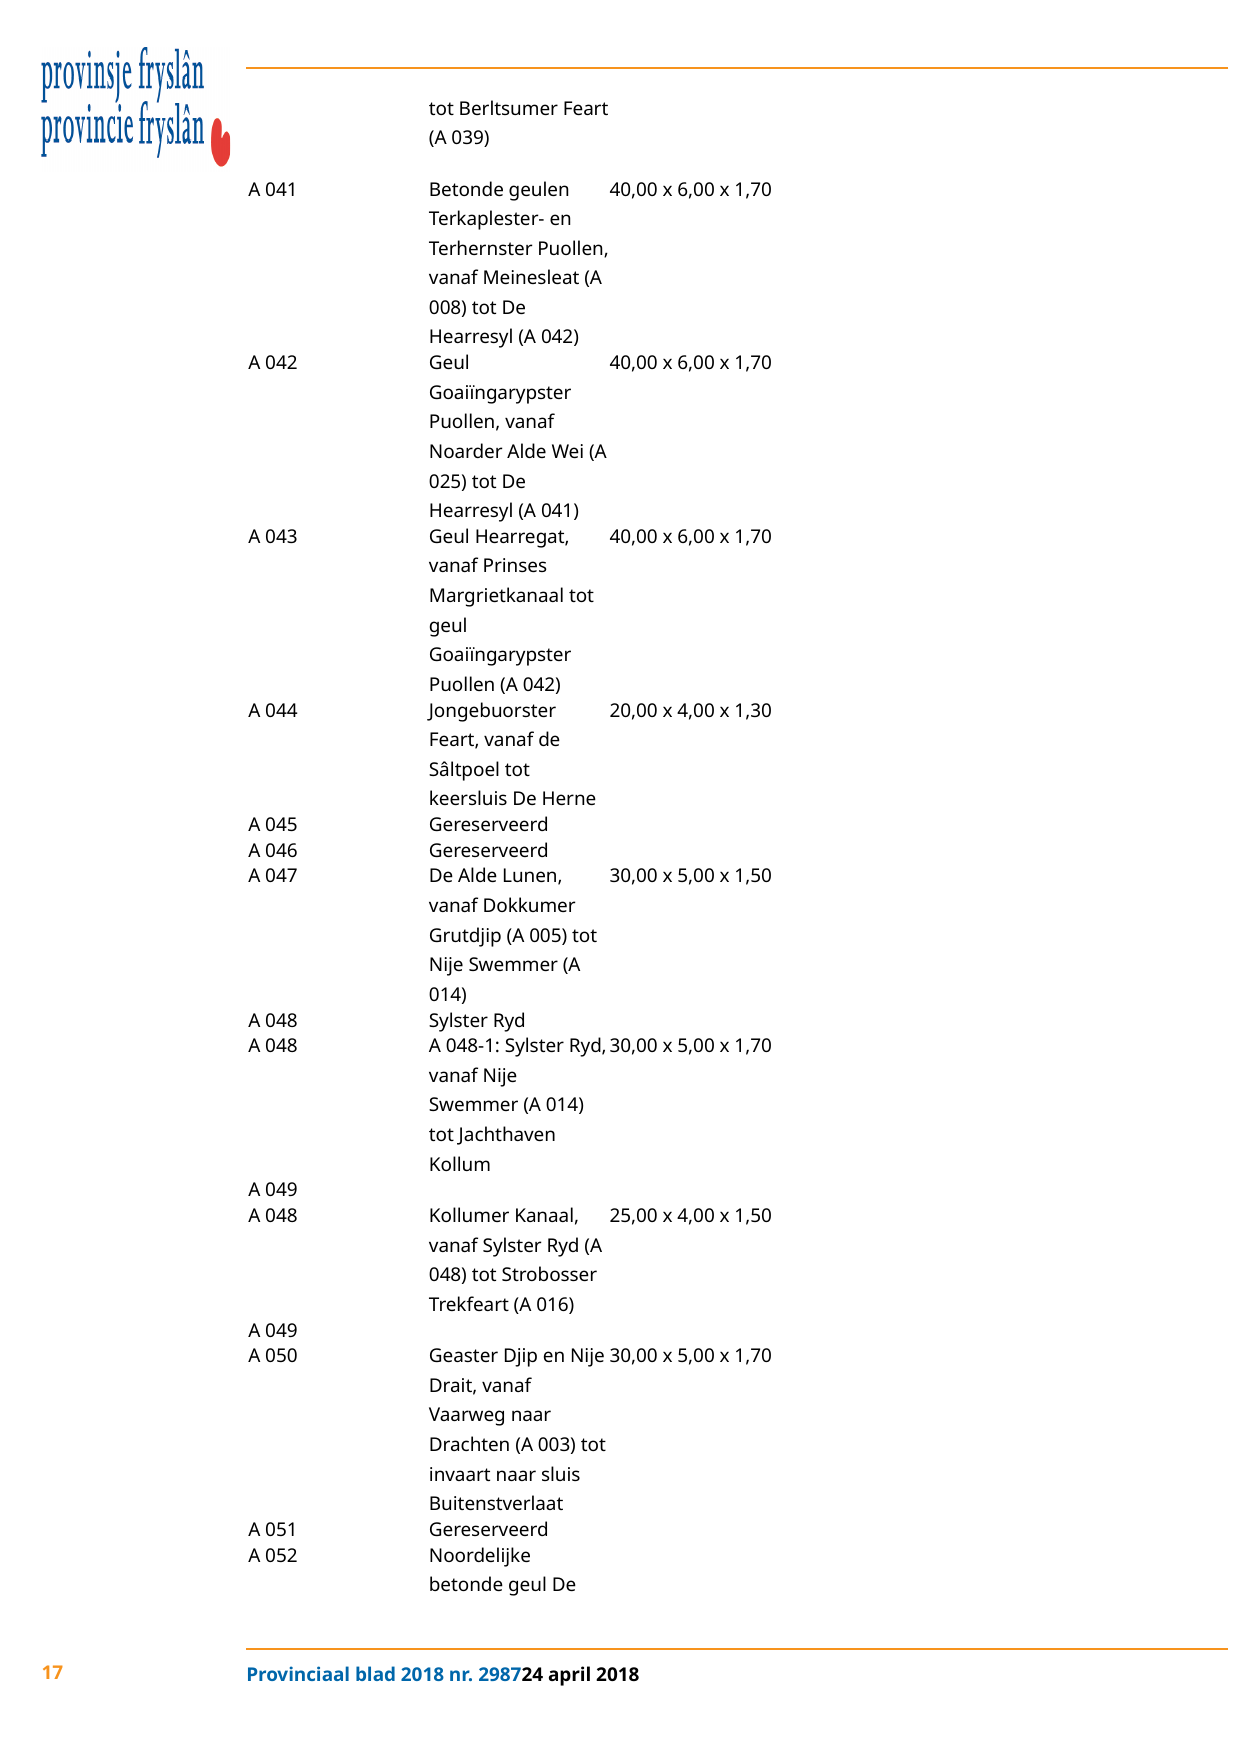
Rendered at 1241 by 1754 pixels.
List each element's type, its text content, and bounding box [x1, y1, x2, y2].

table_cell [971, 1033, 1152, 1177]
table_cell Gereserveerd [429, 1516, 609, 1542]
table_cell [609, 837, 790, 863]
table_cell [790, 150, 971, 176]
table_cell [609, 1542, 790, 1597]
table_cell [429, 150, 609, 176]
table_cell [790, 1542, 971, 1597]
table_cell [790, 1317, 971, 1342]
table_cell 40,00 x 6,00 x 1,70 [609, 176, 790, 349]
table_cell [790, 523, 971, 697]
table_cell [971, 811, 1152, 837]
table_cell [790, 1202, 971, 1317]
table_cell A 047 [248, 863, 429, 1007]
table_cell A 052 [248, 1542, 429, 1597]
table_cell [971, 95, 1152, 150]
table_cell A 048 [248, 1033, 429, 1177]
table_cell A 045 [248, 811, 429, 837]
table_cell [790, 697, 971, 811]
table_cell Gereserveerd [429, 811, 609, 837]
table_cell [971, 1177, 1152, 1202]
table_cell [971, 1317, 1152, 1342]
picture [41, 47, 231, 172]
table_cell A 046 [248, 837, 429, 863]
table_cell A 048 [248, 1007, 429, 1032]
table_cell Gereserveerd [429, 837, 609, 863]
table_cell 40,00 x 6,00 x 1,70 [609, 350, 790, 523]
table_cell [971, 150, 1152, 176]
table_cell [248, 150, 429, 176]
table_cell [971, 1516, 1152, 1542]
table_cell Betonde geulen Terkaplester- en Terhernster Puollen, vanaf Meinesleat (A 008) tot De Hearresyl (A 042) [429, 176, 609, 349]
table_cell [790, 1007, 971, 1032]
table_cell [609, 1177, 790, 1202]
table_cell 20,00 x 4,00 x 1,30 [609, 697, 790, 811]
table_cell A 051 [248, 1516, 429, 1542]
table_cell [790, 1033, 971, 1177]
table_cell [790, 1177, 971, 1202]
table_cell [609, 1007, 790, 1032]
table_cell Sylster Ryd [429, 1007, 609, 1032]
table_cell [971, 523, 1152, 697]
table_cell A 050 [248, 1343, 429, 1516]
table_cell Jongebuorster Feart, vanaf de Sâltpoel tot keersluis De Herne [429, 697, 609, 811]
table_cell [790, 863, 971, 1007]
table_cell [429, 1317, 609, 1342]
table_cell 40,00 x 6,00 x 1,70 [609, 523, 790, 697]
table_cell [971, 1542, 1152, 1597]
table_cell 30,00 x 5,00 x 1,70 [609, 1343, 790, 1516]
table_cell [790, 811, 971, 837]
table_cell [790, 350, 971, 523]
table_cell [609, 95, 790, 150]
table_cell Kollumer Kanaal, vanaf Sylster Ryd (A 048) tot Strobosser Trekfeart (A 016) [429, 1202, 609, 1317]
table_cell [429, 1177, 609, 1202]
table_cell [790, 95, 971, 150]
table_cell [790, 1516, 971, 1542]
table_cell Geul Hearregat, vanaf Prinses Margrietkanaal tot geul Goaiïngarypster Puollen (A 042) [429, 523, 609, 697]
table_cell [248, 95, 429, 150]
table_cell Geul Goaiïngarypster Puollen, vanaf Noarder Alde Wei (A 025) tot De Hearresyl (A 041) [429, 350, 609, 523]
table_cell [971, 1343, 1152, 1516]
table_cell [971, 837, 1152, 863]
table_cell [971, 350, 1152, 523]
table_cell [790, 176, 971, 349]
table_cell [790, 1343, 971, 1516]
table_cell [609, 1516, 790, 1542]
table_cell A 043 [248, 523, 429, 697]
table_cell [609, 150, 790, 176]
table_cell [609, 1317, 790, 1342]
table_cell [971, 1202, 1152, 1317]
table_cell De Alde Lunen, vanaf Dokkumer Grutdjip (A 005) tot Nije Swemmer (A 014) [429, 863, 609, 1007]
table_cell A 048 [248, 1202, 429, 1317]
table_cell [971, 176, 1152, 349]
table_cell 30,00 x 5,00 x 1,70 [609, 1033, 790, 1177]
table_cell A 044 [248, 697, 429, 811]
table_cell [971, 863, 1152, 1007]
table_cell A 041 [248, 176, 429, 349]
table_cell A 049 [248, 1177, 429, 1202]
table_cell [609, 811, 790, 837]
table_cell [971, 1007, 1152, 1032]
table_cell 25,00 x 4,00 x 1,50 [609, 1202, 790, 1317]
table_cell Noordelijke betonde geul De [429, 1542, 609, 1597]
table_cell [790, 837, 971, 863]
table_cell 30,00 x 5,00 x 1,50 [609, 863, 790, 1007]
table_cell tot Berltsumer Feart (A 039) [429, 95, 609, 150]
table_cell A 042 [248, 350, 429, 523]
table_cell [971, 697, 1152, 811]
table_cell Geaster Djip en Nije Drait, vanaf Vaarweg naar Drachten (A 003) tot invaart naar sluis Buitenstverlaat [429, 1343, 609, 1516]
table_cell A 048-1: Sylster Ryd, vanaf Nije Swemmer (A 014) tot Jachthaven Kollum [429, 1033, 609, 1177]
table_cell A 049 [248, 1317, 429, 1342]
